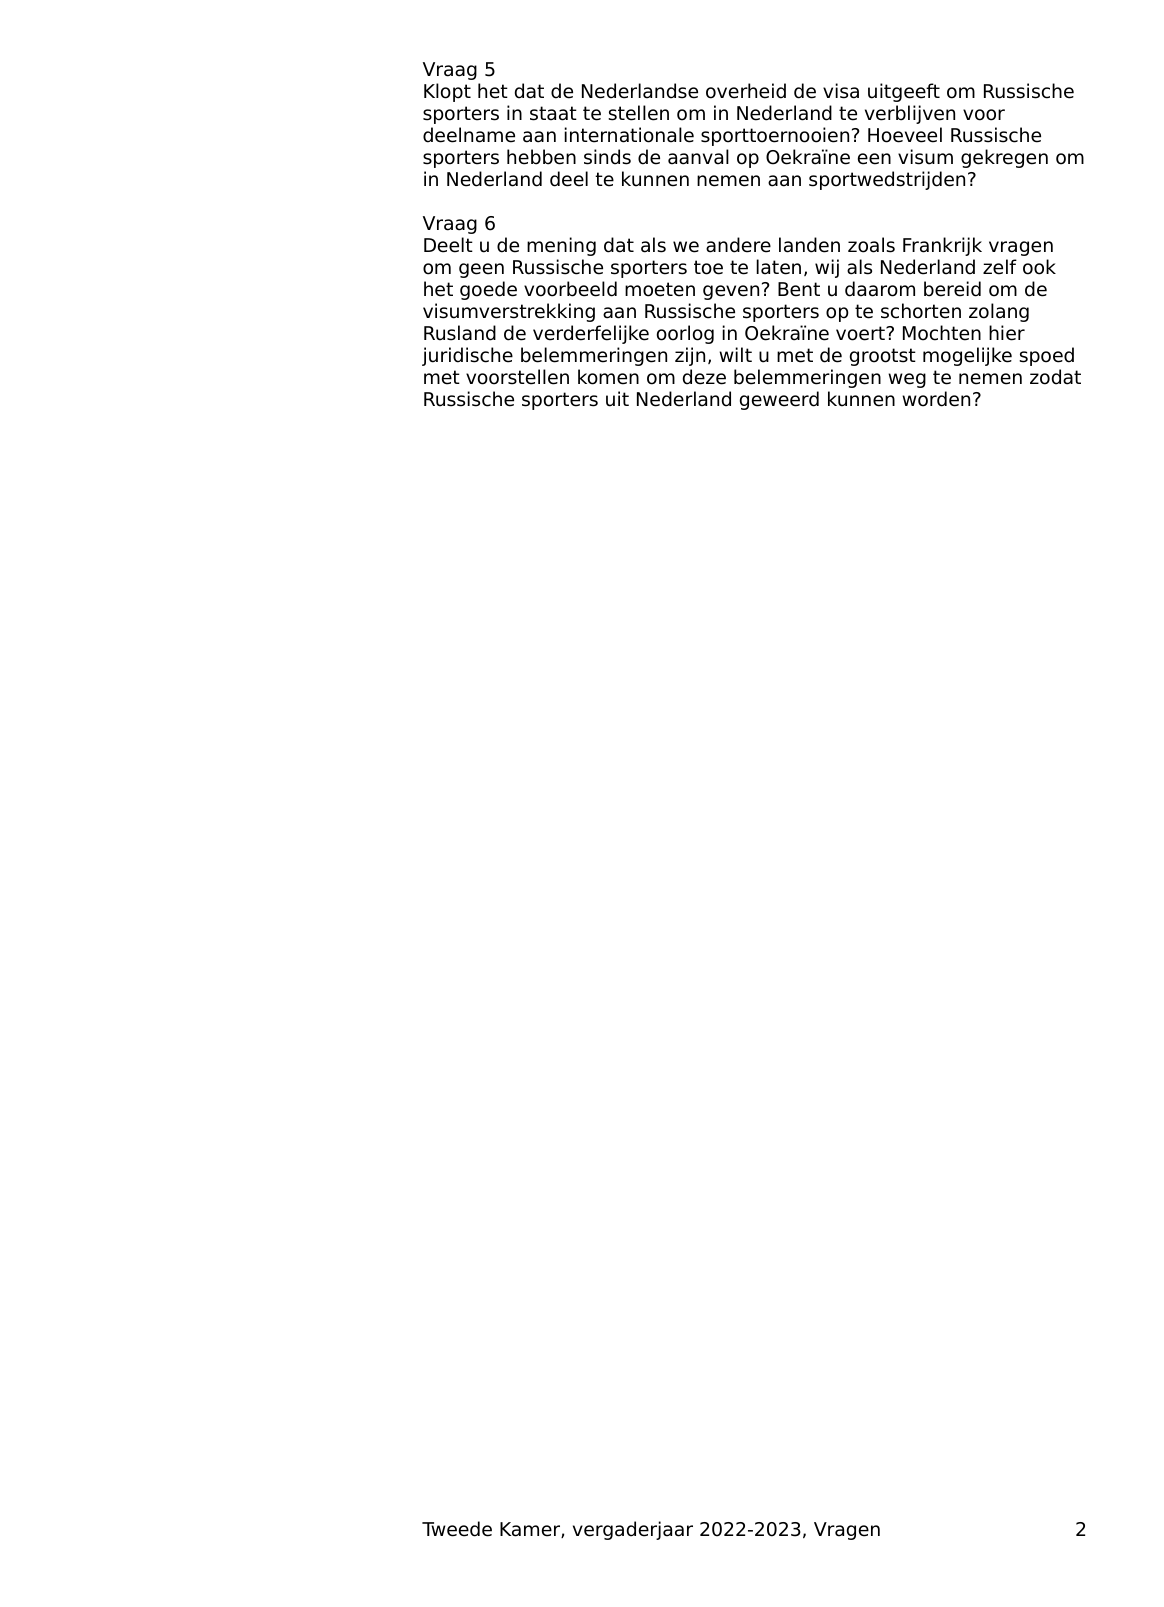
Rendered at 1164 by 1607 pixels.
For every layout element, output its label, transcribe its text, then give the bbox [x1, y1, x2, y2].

text Deelt u de mening dat als we andere landen zoals Frankrijk vragen om geen Russische sporters toe te laten, wij als Nederland zelf ook het goede voorbeeld moeten geven? Bent u daarom bereid om de visumverstrekking aan Russische sporters op te schorten zolang Rusland de verderfelijke oorlog in Oekraïne voert? Mochten hier juridische belemmeringen zijn, wilt u met de grootst mogelijke spoed met voorstellen komen om deze belemmeringen weg te nemen zodat Russische sporters uit Nederland geweerd kunnen worden? [422, 235, 1087, 411]
text Vraag 6 [422, 213, 1087, 235]
text Klopt het dat de Nederlandse overheid de visa uitgeeft om Russische sporters in staat te stellen om in Nederland te verblijven voor deelname aan internationale sporttoernooien? Hoeveel Russische sporters hebben sinds de aanval op Oekraïne een visum gekregen om in Nederland deel te kunnen nemen aan sportwedstrijden? [422, 81, 1087, 191]
text Vraag 5 [422, 59, 1087, 81]
